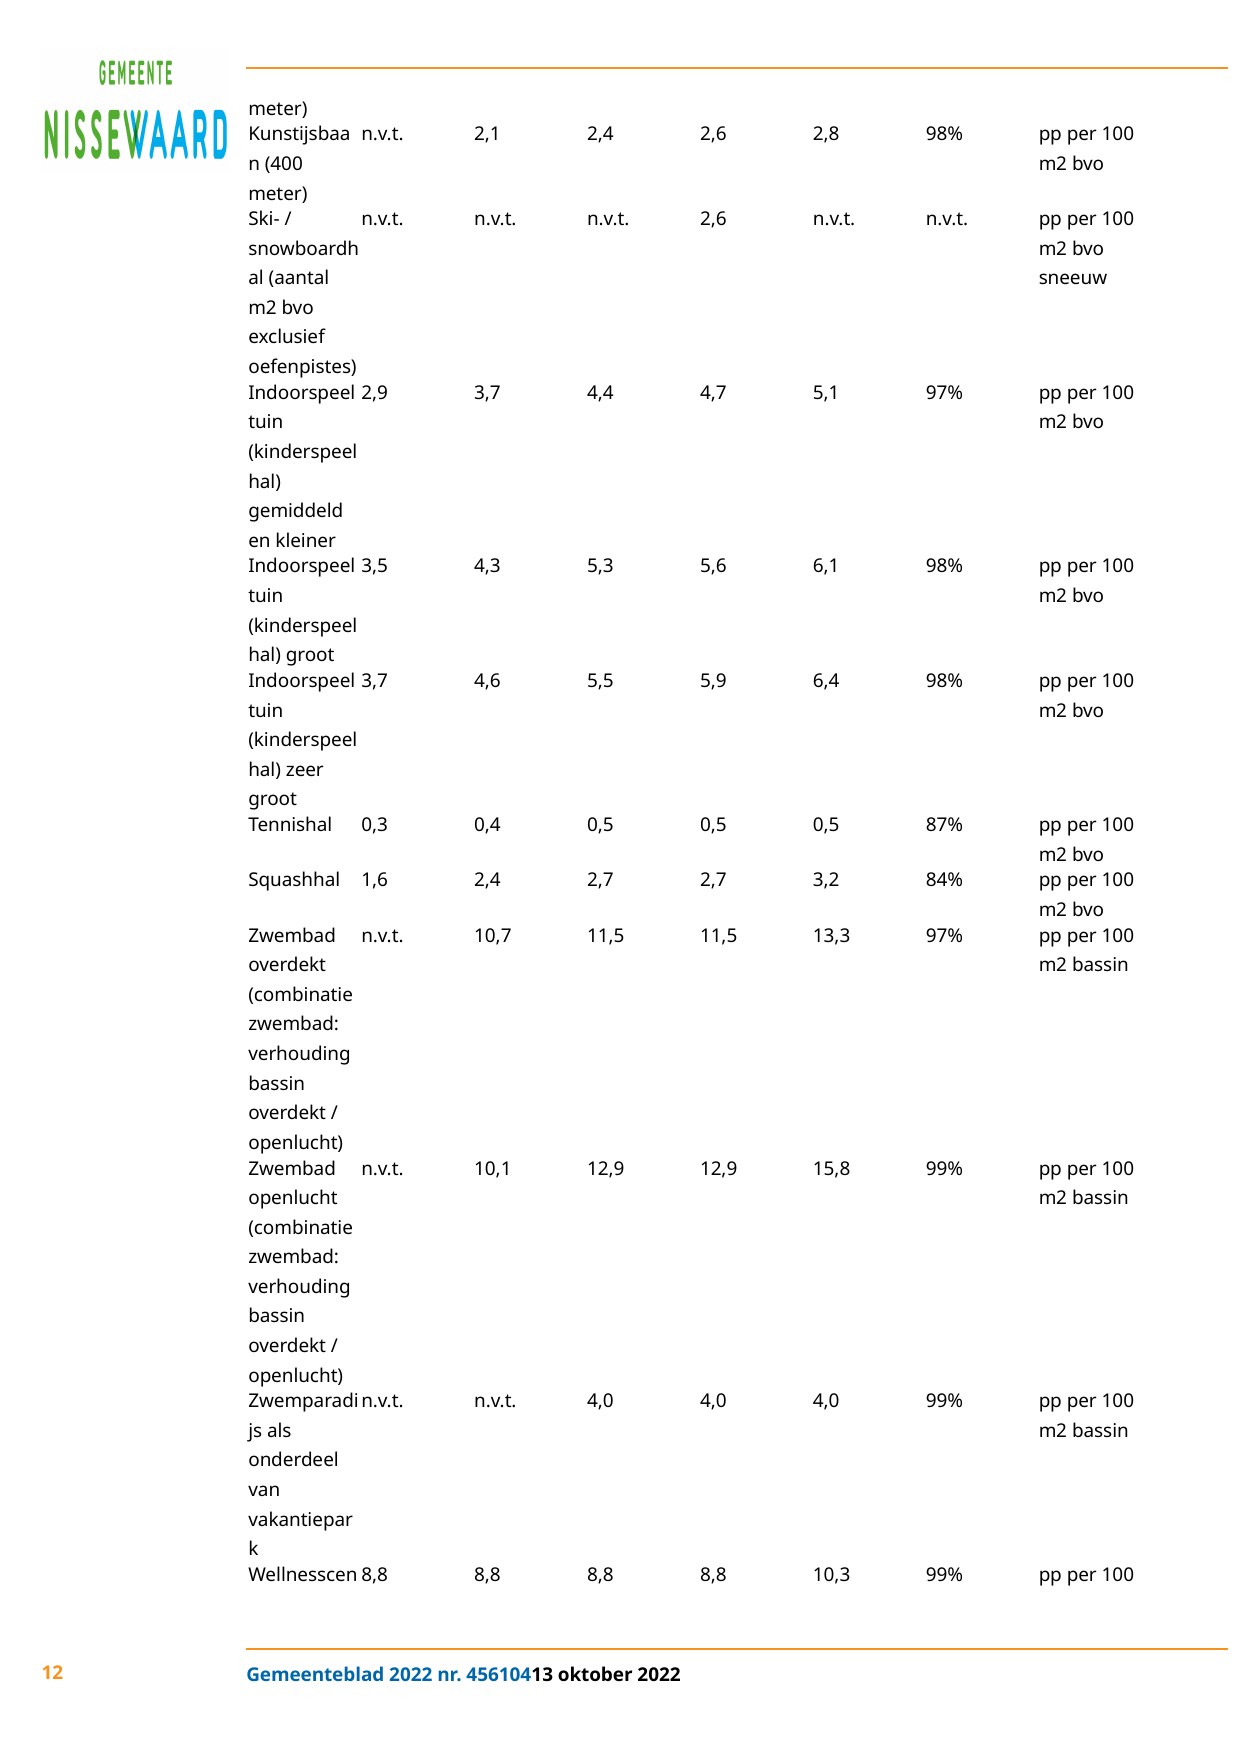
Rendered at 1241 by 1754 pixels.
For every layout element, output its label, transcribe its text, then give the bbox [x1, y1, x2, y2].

table_cell pp per 100 [1039, 1561, 1152, 1587]
table_cell [700, 95, 813, 121]
table_cell 87% [926, 811, 1038, 867]
table_cell 0,4 [474, 811, 587, 867]
picture [41, 47, 231, 172]
table_cell [587, 95, 700, 121]
table_cell pp per 100 m2 bvo sneeuw [1039, 205, 1152, 379]
table_cell 0,3 [361, 811, 474, 867]
table_cell 98% [926, 553, 1038, 667]
table_cell 11,5 [700, 922, 813, 1155]
table_cell pp per 100 m2 bvo [1039, 121, 1152, 205]
table_cell n.v.t. [361, 922, 474, 1155]
table_cell n.v.t. [813, 205, 926, 379]
table_cell 0,5 [700, 811, 813, 867]
table_cell 8,8 [361, 1561, 474, 1587]
table_cell pp per 100 m2 bassin [1039, 1388, 1152, 1561]
table_cell pp per 100 m2 bvo [1039, 667, 1152, 811]
table_cell Tennishal [248, 811, 361, 867]
table_cell Zwemparadijs als onderdeel van vakantiepark [248, 1388, 361, 1561]
table_cell Indoorspeeltuin (kinderspeelhal) gemiddeld en kleiner [248, 379, 361, 553]
table_cell [1039, 95, 1152, 121]
table_cell 2,4 [474, 867, 587, 922]
table_cell 99% [926, 1155, 1038, 1387]
table_cell 5,1 [813, 379, 926, 553]
table_cell 2,7 [587, 867, 700, 922]
table_cell Ski- / snowboardhal (aantal m2 bvo exclusief oefenpistes) [248, 205, 361, 379]
table_cell 12,9 [587, 1155, 700, 1387]
table_cell 8,8 [587, 1561, 700, 1587]
table_cell 8,8 [700, 1561, 813, 1587]
table_cell Squashhal [248, 867, 361, 922]
table_cell meter) [248, 95, 361, 121]
table_cell 11,5 [587, 922, 700, 1155]
table_cell 4,4 [587, 379, 700, 553]
table_cell 5,9 [700, 667, 813, 811]
table_cell 5,3 [587, 553, 700, 667]
table_cell 2,6 [700, 205, 813, 379]
table_cell 99% [926, 1561, 1038, 1587]
table_cell Zwembad overdekt (combinatie zwembad: verhouding bassin overdekt / openlucht) [248, 922, 361, 1155]
table_cell n.v.t. [474, 205, 587, 379]
table_cell 2,1 [474, 121, 587, 205]
table_cell [361, 95, 474, 121]
table_cell pp per 100 m2 bvo [1039, 811, 1152, 867]
table_cell [926, 95, 1038, 121]
table_cell [474, 95, 587, 121]
table_cell 6,1 [813, 553, 926, 667]
table_cell 8,8 [474, 1561, 587, 1587]
table_cell 99% [926, 1388, 1038, 1561]
table_cell Indoorspeeltuin (kinderspeelhal) zeer groot [248, 667, 361, 811]
table_cell n.v.t. [361, 1155, 474, 1387]
table_cell 3,2 [813, 867, 926, 922]
table_cell 10,3 [813, 1561, 926, 1587]
table_cell 2,4 [587, 121, 700, 205]
table_cell 98% [926, 667, 1038, 811]
table_cell 97% [926, 379, 1038, 553]
table_cell 4,6 [474, 667, 587, 811]
table_cell 3,5 [361, 553, 474, 667]
table_cell 3,7 [474, 379, 587, 553]
table_cell pp per 100 m2 bvo [1039, 553, 1152, 667]
table_cell pp per 100 m2 bassin [1039, 922, 1152, 1155]
table_cell 6,4 [813, 667, 926, 811]
table_cell pp per 100 m2 bvo [1039, 379, 1152, 553]
table_cell 97% [926, 922, 1038, 1155]
table_cell [813, 95, 926, 121]
table_cell 4,7 [700, 379, 813, 553]
table_cell 4,0 [587, 1388, 700, 1561]
table_cell n.v.t. [926, 205, 1038, 379]
table_cell pp per 100 m2 bvo [1039, 867, 1152, 922]
table_cell 15,8 [813, 1155, 926, 1387]
table_cell n.v.t. [361, 205, 474, 379]
table_cell Kunstijsbaan (400 meter) [248, 121, 361, 205]
table_cell 84% [926, 867, 1038, 922]
table_cell 98% [926, 121, 1038, 205]
table_cell Indoorspeeltuin (kinderspeelhal) groot [248, 553, 361, 667]
table_cell 10,7 [474, 922, 587, 1155]
table_cell 2,6 [700, 121, 813, 205]
table_cell 4,0 [700, 1388, 813, 1561]
table_cell 5,5 [587, 667, 700, 811]
table_cell 3,7 [361, 667, 474, 811]
table_cell pp per 100 m2 bassin [1039, 1155, 1152, 1387]
table_cell n.v.t. [361, 1388, 474, 1561]
table_cell 12,9 [700, 1155, 813, 1387]
table_cell 2,9 [361, 379, 474, 553]
table_cell 10,1 [474, 1155, 587, 1387]
table_cell 0,5 [813, 811, 926, 867]
table_cell n.v.t. [587, 205, 700, 379]
table_cell 2,8 [813, 121, 926, 205]
table_cell Zwembad openlucht (combinatie zwembad: verhouding bassin overdekt / openlucht) [248, 1155, 361, 1387]
table_cell 1,6 [361, 867, 474, 922]
table_cell n.v.t. [361, 121, 474, 205]
table_cell 13,3 [813, 922, 926, 1155]
table_cell 4,0 [813, 1388, 926, 1561]
table_cell Wellnesscen [248, 1561, 361, 1587]
table_cell 0,5 [587, 811, 700, 867]
table_cell 5,6 [700, 553, 813, 667]
table_cell 2,7 [700, 867, 813, 922]
table_cell n.v.t. [474, 1388, 587, 1561]
table_cell 4,3 [474, 553, 587, 667]
